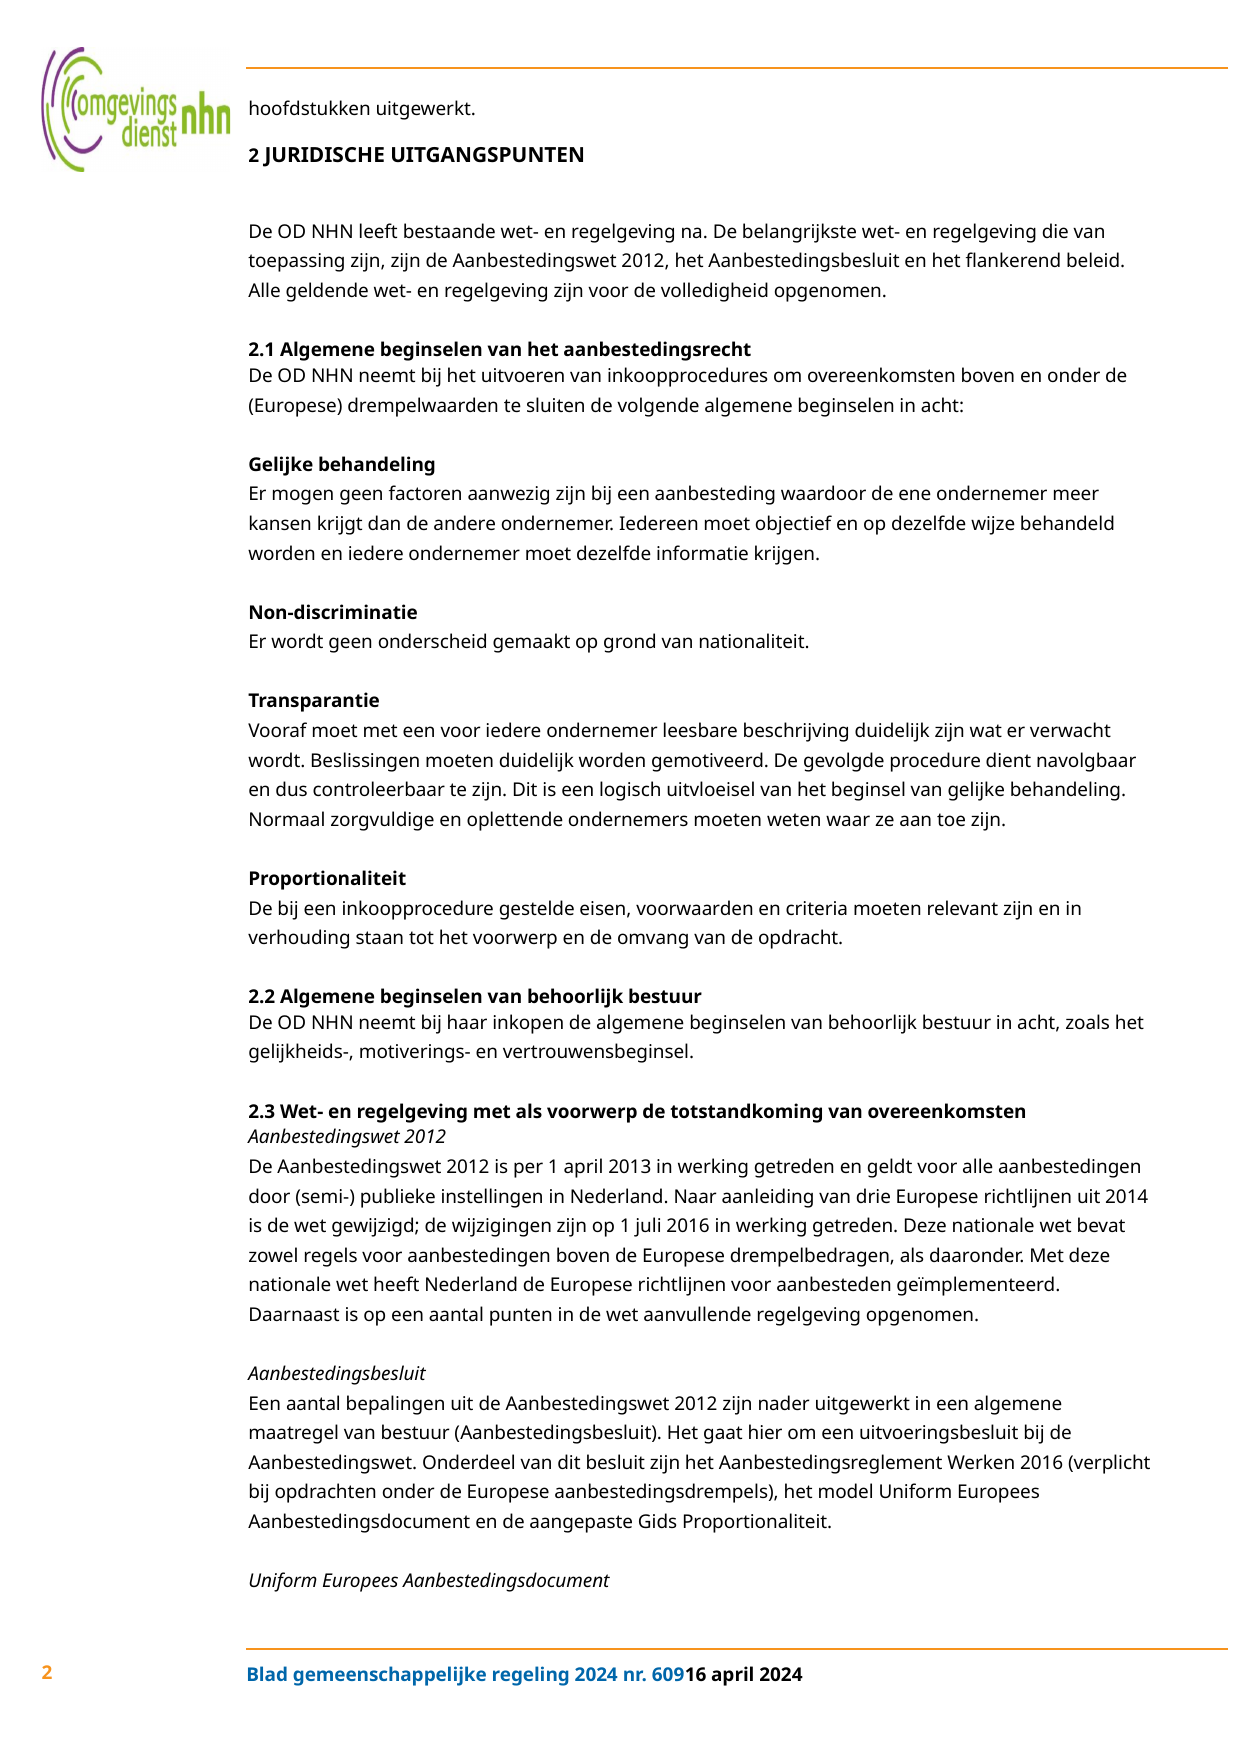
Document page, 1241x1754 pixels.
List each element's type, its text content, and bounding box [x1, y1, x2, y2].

text Non-discriminatie [248, 599, 1152, 624]
text Aanbestedingswet 2012 [248, 1124, 1152, 1149]
text De Aanbestedingswet 2012 is per 1 april 2013 in werking getreden en geldt voor alle aanbestedingen door (semi-) publieke instellingen in Nederland. Naar aanleiding van drie Europese richtlijnen uit 2014 is de wet gewijzigd; de wijzigingen zijn op 1 juli 2016 in werking getreden. Deze nationale wet bevat zowel regels voor aanbestedingen boven de Europese drempelbedragen, als daaronder. Met deze nationale wet heeft Nederland de Europese richtlijnen voor aanbesteden geïmplementeerd. Daarnaast is op een aantal punten in de wet aanvullende regelgeving opgenomen. [248, 1153, 1152, 1327]
text De OD NHN leeft bestaande wet- en regelgeving na. De belangrijkste wet- en regelgeving die van toepassing zijn, zijn de Aanbestedingswet 2012, het Aanbestedingsbesluit en het flankerend beleid. Alle geldende wet- en regelgeving zijn voor de volledigheid opgenomen. [248, 218, 1152, 303]
text Gelijke behandeling [248, 451, 1152, 477]
text Een aantal bepalingen uit de Aanbestedingswet 2012 zijn nader uitgewerkt in een algemene maatregel van bestuur (Aanbestedingsbesluit). Het gaat hier om een uitvoeringsbesluit bij de Aanbestedingswet. Onderdeel van dit besluit zijn het Aanbestedingsreglement Werken 2016 (verplicht bij opdrachten onder de Europese aanbestedingsdrempels), het model Uniform Europees Aanbestedingsdocument en de aangepaste Gids Proportionaliteit. [248, 1390, 1152, 1534]
text Aanbestedingsbesluit [248, 1360, 1152, 1386]
picture [41, 47, 231, 172]
text Transparantie [248, 688, 1152, 713]
text Vooraf moet met een voor iedere ondernemer leesbare beschrijving duidelijk zijn wat er verwacht wordt. Beslissingen moeten duidelijk worden gemotiveerd. De gevolgde procedure dient navolgbaar en dus controleerbaar te zijn. Dit is een logisch uitvloeisel van het beginsel van gelijke behandeling. Normaal zorgvuldige en oplettende ondernemers moeten weten waar ze aan toe zijn. [248, 717, 1152, 832]
text 2.2 Algemene beginselen van behoorlijk bestuur [248, 983, 1152, 1009]
text Er mogen geen factoren aanwezig zijn bij een aanbesteding waardoor de ene ondernemer meer kansen krijgt dan de andere ondernemer. Iedereen moet objectief en op dezelfde wijze behandeld worden en iedere ondernemer moet dezelfde informatie krijgen. [248, 481, 1152, 565]
text Proportionaliteit [248, 865, 1152, 891]
text Uniform Europees Aanbestedingsdocument [248, 1567, 1152, 1593]
text 2.3 Wet- en regelgeving met als voorwerp de totstandkoming van overeenkomsten [248, 1098, 1152, 1124]
text De OD NHN neemt bij het uitvoeren van inkoopprocedures om overeenkomsten boven en onder de (Europese) drempelwaarden te sluiten de volgende algemene beginselen in acht: [248, 362, 1152, 417]
text hoofdstukken uitgewerkt. [248, 95, 1152, 121]
text 2.1 Algemene beginselen van het aanbestedingsrecht [248, 336, 1152, 362]
text De bij een inkoopprocedure gestelde eisen, voorwaarden en criteria moeten relevant zijn en in verhouding staan tot het voorwerp en de omvang van de opdracht. [248, 895, 1152, 950]
text 2 JURIDISCHE UITGANGSPUNTEN [248, 140, 1152, 169]
text Er wordt geen onderscheid gemaakt op grond van nationaliteit. [248, 628, 1152, 654]
text De OD NHN neemt bij haar inkopen de algemene beginselen van behoorlijk bestuur in acht, zoals het gelijkheids-, motiverings- en vertrouwensbeginsel. [248, 1009, 1152, 1064]
